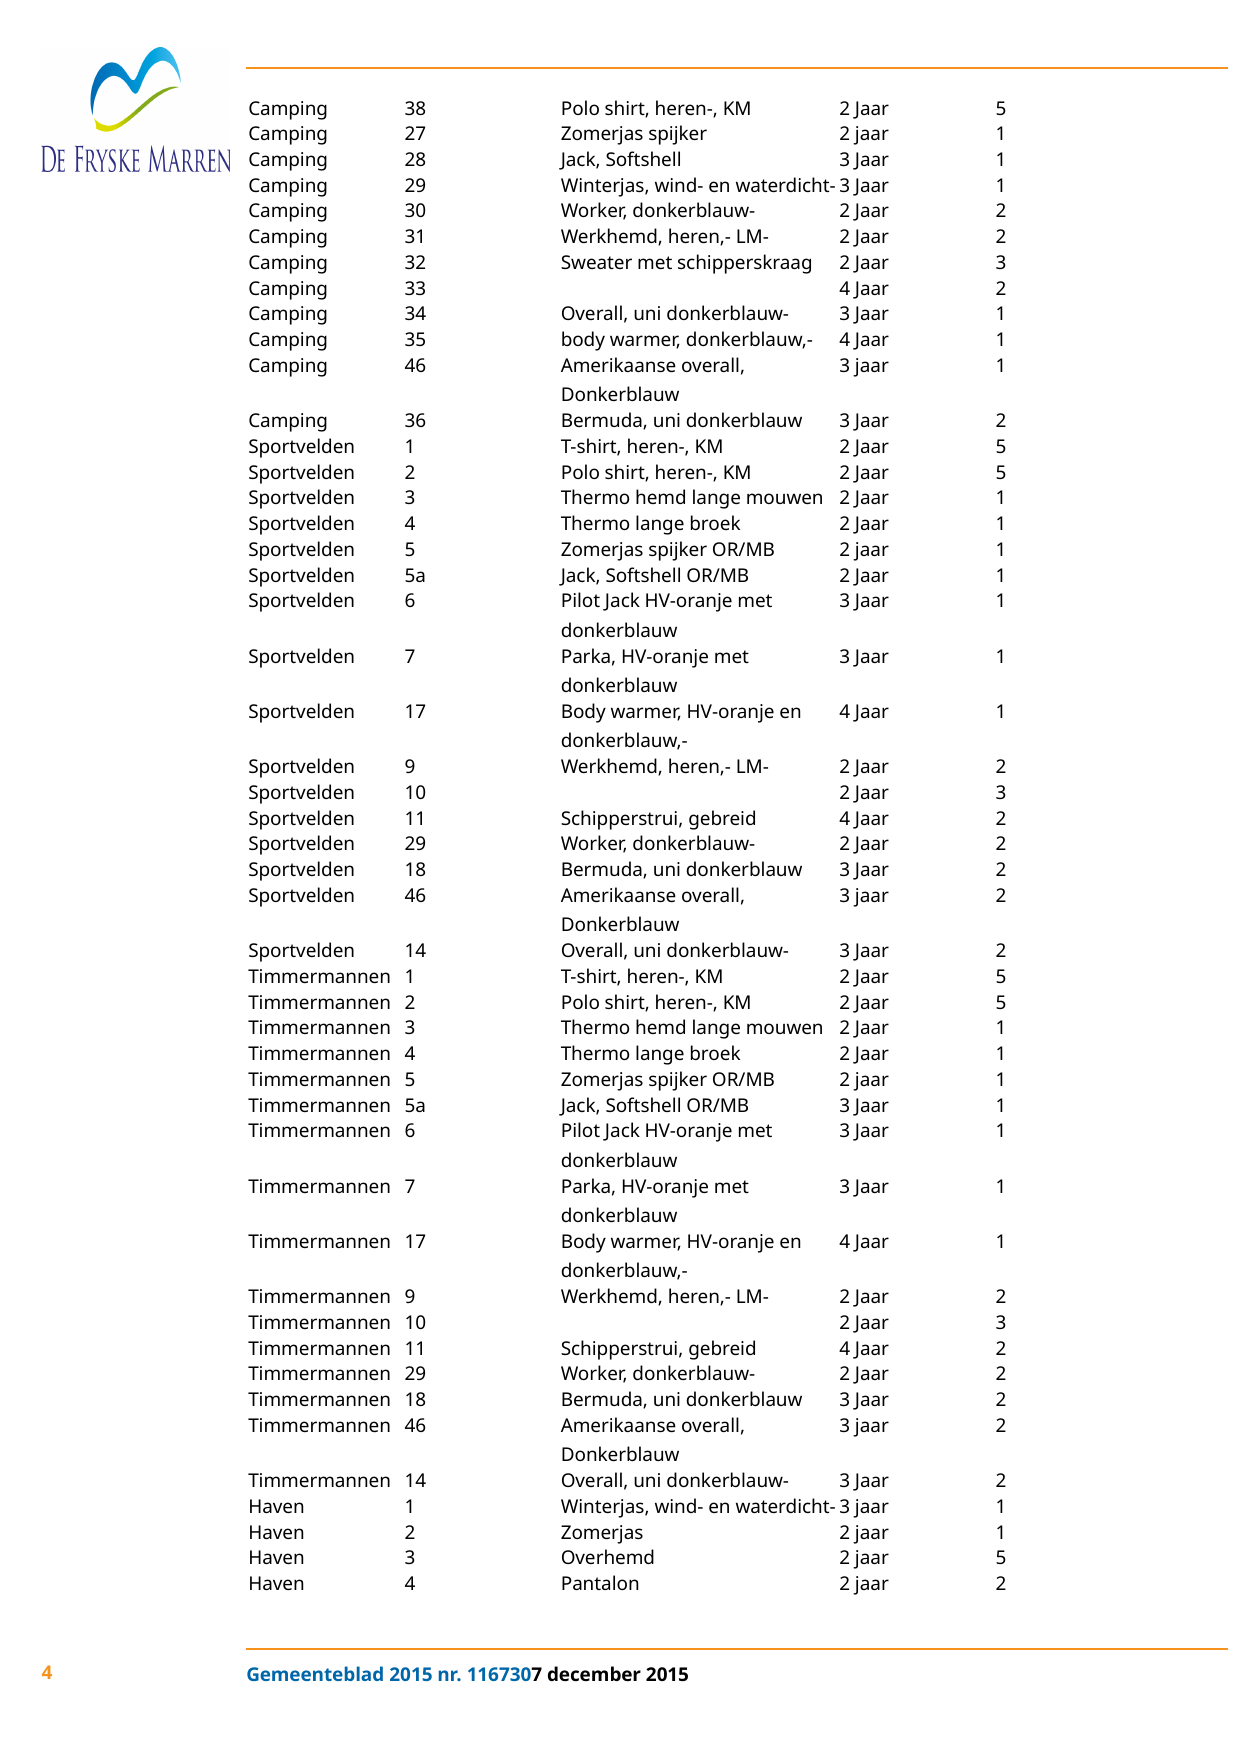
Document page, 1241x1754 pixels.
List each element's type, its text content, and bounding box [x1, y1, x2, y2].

table_cell Polo shirt, heren-, KM [561, 989, 839, 1014]
table_cell 2 [995, 1284, 1152, 1309]
table_cell body warmer, donkerblauw,- [561, 326, 839, 352]
table_cell 34 [404, 301, 561, 326]
table_cell T-shirt, heren-, KM [561, 963, 839, 989]
table_cell 33 [404, 275, 561, 301]
table_cell 1 [995, 301, 1152, 326]
table_cell 2 [995, 275, 1152, 301]
table_cell Timmermannen [248, 1412, 404, 1467]
table_cell Timmermannen [248, 989, 404, 1014]
table_cell T-shirt, heren-, KM [561, 433, 839, 459]
table_cell 5 [995, 989, 1152, 1014]
table_cell Sportvelden [248, 754, 404, 779]
table_cell Parka, HV-oranje met donkerblauw [561, 643, 839, 698]
table_cell Sportvelden [248, 459, 404, 484]
picture [41, 47, 231, 172]
table_cell 3 Jaar [839, 1173, 995, 1228]
table_cell 2 jaar [839, 1066, 995, 1092]
table_cell Camping [248, 326, 404, 352]
table_cell 2 [995, 754, 1152, 779]
table_cell 4 Jaar [839, 698, 995, 753]
table_cell Bermuda, uni donkerblauw [561, 856, 839, 882]
table_cell Timmermannen [248, 1173, 404, 1228]
table_cell 46 [404, 882, 561, 937]
table_cell 6 [404, 588, 561, 643]
table_cell 2 [995, 938, 1152, 963]
table_cell Parka, HV-oranje met donkerblauw [561, 1173, 839, 1228]
table_cell 3 [404, 1015, 561, 1040]
table_cell Amerikaanse overall, Donkerblauw [561, 352, 839, 407]
table_cell 17 [404, 698, 561, 753]
table_cell 2 Jaar [839, 95, 995, 121]
table_cell 5 [995, 1545, 1152, 1570]
table_cell Camping [248, 275, 404, 301]
table_cell 3 [995, 779, 1152, 805]
table_cell 5 [404, 536, 561, 562]
table_cell 1 [995, 1066, 1152, 1092]
table_cell 3 Jaar [839, 1092, 995, 1117]
table_cell 5 [995, 963, 1152, 989]
table_cell Sportvelden [248, 588, 404, 643]
table_cell 4 [404, 510, 561, 536]
table_cell 1 [404, 433, 561, 459]
table_cell Sportvelden [248, 938, 404, 963]
table_cell 3 jaar [839, 1493, 995, 1519]
table_cell 2 [995, 805, 1152, 831]
table_cell 1 [995, 1040, 1152, 1066]
table_cell 3 Jaar [839, 1468, 995, 1493]
table_cell 5a [404, 1092, 561, 1117]
table_cell Schipperstrui, gebreid [561, 805, 839, 831]
table_cell 9 [404, 754, 561, 779]
table_cell 2 [995, 1335, 1152, 1361]
table_cell 4 Jaar [839, 805, 995, 831]
table_cell 2 jaar [839, 536, 995, 562]
table_cell 2 Jaar [839, 1284, 995, 1309]
table_cell Camping [248, 146, 404, 172]
table_cell 3 Jaar [839, 856, 995, 882]
table_cell 46 [404, 352, 561, 407]
table_cell 1 [995, 1173, 1152, 1228]
table_cell 3 [995, 249, 1152, 275]
table_cell 2 jaar [839, 1545, 995, 1570]
table_cell 2 [995, 1468, 1152, 1493]
table_cell Amerikaanse overall, Donkerblauw [561, 882, 839, 937]
table_cell 2 [995, 198, 1152, 223]
table_cell 7 [404, 643, 561, 698]
table_cell 46 [404, 1412, 561, 1467]
table_cell 1 [995, 352, 1152, 407]
table_cell Sportvelden [248, 433, 404, 459]
table_cell 5 [995, 95, 1152, 121]
table_cell Werkhemd, heren,- LM- [561, 224, 839, 249]
table_cell Sportvelden [248, 856, 404, 882]
table_cell 6 [404, 1118, 561, 1173]
table_cell Overall, uni donkerblauw- [561, 1468, 839, 1493]
table_cell Bermuda, uni donkerblauw [561, 408, 839, 433]
table_cell Camping [248, 352, 404, 407]
table_cell Timmermannen [248, 1040, 404, 1066]
table_cell 1 [995, 1092, 1152, 1117]
table_cell [561, 1309, 839, 1335]
table_cell Camping [248, 408, 404, 433]
table_cell Worker, donkerblauw- [561, 1361, 839, 1386]
table_cell 1 [995, 146, 1152, 172]
table_cell [561, 275, 839, 301]
table_cell 1 [404, 1493, 561, 1519]
table_cell 3 [404, 1545, 561, 1570]
table_cell 2 Jaar [839, 562, 995, 587]
table_cell 31 [404, 224, 561, 249]
table_cell Worker, donkerblauw- [561, 831, 839, 856]
table_cell 1 [995, 1228, 1152, 1283]
table_cell Amerikaanse overall, Donkerblauw [561, 1412, 839, 1467]
table_cell 2 Jaar [839, 510, 995, 536]
table_cell 4 Jaar [839, 1228, 995, 1283]
table_cell Haven [248, 1519, 404, 1544]
table_cell 1 [995, 1519, 1152, 1544]
table_cell 3 Jaar [839, 172, 995, 198]
table_cell 28 [404, 146, 561, 172]
table_cell 3 jaar [839, 1412, 995, 1467]
table_cell 2 [404, 989, 561, 1014]
table_cell Werkhemd, heren,- LM- [561, 1284, 839, 1309]
table_cell Sportvelden [248, 562, 404, 587]
table_cell 10 [404, 1309, 561, 1335]
table_cell Timmermannen [248, 1284, 404, 1309]
table_cell Timmermannen [248, 1335, 404, 1361]
table_cell Polo shirt, heren-, KM [561, 95, 839, 121]
table_cell Pilot Jack HV-oranje met donkerblauw [561, 1118, 839, 1173]
table_cell 4 Jaar [839, 326, 995, 352]
table_cell 2 Jaar [839, 459, 995, 484]
table_cell 5 [404, 1066, 561, 1092]
table_cell Timmermannen [248, 963, 404, 989]
table_cell Sportvelden [248, 536, 404, 562]
table_cell 5 [995, 459, 1152, 484]
table_cell [561, 779, 839, 805]
table_cell Pantalon [561, 1570, 839, 1596]
table_cell Sportvelden [248, 485, 404, 510]
table_cell 5a [404, 562, 561, 587]
table_cell 3 jaar [839, 352, 995, 407]
table_cell 1 [995, 643, 1152, 698]
table_cell 3 [995, 1309, 1152, 1335]
table_cell 3 [404, 485, 561, 510]
table_cell 2 jaar [839, 1519, 995, 1544]
table_cell 5 [995, 433, 1152, 459]
table_cell 2 [404, 459, 561, 484]
table_cell Zomerjas spijker [561, 121, 839, 146]
table_cell Body warmer, HV-oranje en donkerblauw,- [561, 1228, 839, 1283]
table_cell 2 Jaar [839, 198, 995, 223]
table_cell 1 [995, 326, 1152, 352]
table_cell 2 [995, 1386, 1152, 1412]
table_cell Timmermannen [248, 1468, 404, 1493]
table_cell 4 [404, 1040, 561, 1066]
table_cell 11 [404, 805, 561, 831]
table_cell 3 Jaar [839, 938, 995, 963]
table_cell Sweater met schipperskraag [561, 249, 839, 275]
table_cell Zomerjas [561, 1519, 839, 1544]
table_cell 4 Jaar [839, 275, 995, 301]
table_cell 18 [404, 1386, 561, 1412]
table_cell 1 [995, 698, 1152, 753]
table_cell Zomerjas spijker OR/MB [561, 1066, 839, 1092]
table_cell 1 [995, 121, 1152, 146]
table_cell Winterjas, wind- en waterdicht- [561, 172, 839, 198]
table_cell Timmermannen [248, 1118, 404, 1173]
table_cell Sportvelden [248, 643, 404, 698]
table_cell Thermo lange broek [561, 510, 839, 536]
table_cell Camping [248, 249, 404, 275]
table_cell 38 [404, 95, 561, 121]
table_cell 2 [995, 856, 1152, 882]
table_cell 3 Jaar [839, 301, 995, 326]
table_cell 2 Jaar [839, 1015, 995, 1040]
table_cell Zomerjas spijker OR/MB [561, 536, 839, 562]
table_cell 3 jaar [839, 882, 995, 937]
table_cell 2 jaar [839, 1570, 995, 1596]
table_cell 2 jaar [839, 121, 995, 146]
table_cell 4 Jaar [839, 1335, 995, 1361]
table_cell 1 [404, 963, 561, 989]
table_cell 3 Jaar [839, 146, 995, 172]
table_cell Overall, uni donkerblauw- [561, 301, 839, 326]
table_cell 4 [404, 1570, 561, 1596]
table_cell 1 [995, 1015, 1152, 1040]
table_cell Timmermannen [248, 1092, 404, 1117]
table_cell Camping [248, 121, 404, 146]
table_cell 3 Jaar [839, 643, 995, 698]
table_cell Thermo hemd lange mouwen [561, 1015, 839, 1040]
table_cell Timmermannen [248, 1015, 404, 1040]
table_cell Timmermannen [248, 1386, 404, 1412]
table_cell 3 Jaar [839, 408, 995, 433]
table_cell 14 [404, 1468, 561, 1493]
table_cell 27 [404, 121, 561, 146]
table_cell 1 [995, 172, 1152, 198]
table_cell 1 [995, 485, 1152, 510]
table_cell Werkhemd, heren,- LM- [561, 754, 839, 779]
table_cell Timmermannen [248, 1066, 404, 1092]
table_cell 2 Jaar [839, 485, 995, 510]
table_cell 2 Jaar [839, 989, 995, 1014]
table_cell Haven [248, 1493, 404, 1519]
table_cell Sportvelden [248, 805, 404, 831]
table_cell 1 [995, 1493, 1152, 1519]
table_cell 2 [995, 1570, 1152, 1596]
table_cell 7 [404, 1173, 561, 1228]
table_cell 10 [404, 779, 561, 805]
table_cell Schipperstrui, gebreid [561, 1335, 839, 1361]
table_cell 2 [995, 1361, 1152, 1386]
table_cell 2 Jaar [839, 1309, 995, 1335]
table_cell 14 [404, 938, 561, 963]
table_cell Timmermannen [248, 1361, 404, 1386]
table_cell 30 [404, 198, 561, 223]
table_cell Sportvelden [248, 831, 404, 856]
table_cell 18 [404, 856, 561, 882]
table_cell 2 Jaar [839, 433, 995, 459]
table_cell 29 [404, 1361, 561, 1386]
table_cell Camping [248, 301, 404, 326]
table_cell 9 [404, 1284, 561, 1309]
table_cell Camping [248, 172, 404, 198]
table_cell 1 [995, 510, 1152, 536]
table_cell Timmermannen [248, 1228, 404, 1283]
table_cell 3 Jaar [839, 588, 995, 643]
table_cell 2 [995, 831, 1152, 856]
table_cell Camping [248, 198, 404, 223]
table_cell 1 [995, 562, 1152, 587]
table_cell Camping [248, 95, 404, 121]
table_cell 3 Jaar [839, 1386, 995, 1412]
table_cell 32 [404, 249, 561, 275]
table_cell 2 Jaar [839, 224, 995, 249]
table_cell Haven [248, 1545, 404, 1570]
table_cell Jack, Softshell [561, 146, 839, 172]
table_cell 2 Jaar [839, 963, 995, 989]
table_cell 1 [995, 1118, 1152, 1173]
table_cell Pilot Jack HV-oranje met donkerblauw [561, 588, 839, 643]
table_cell Sportvelden [248, 698, 404, 753]
table_cell 3 Jaar [839, 1118, 995, 1173]
table_cell 2 Jaar [839, 249, 995, 275]
table_cell Body warmer, HV-oranje en donkerblauw,- [561, 698, 839, 753]
table_cell 17 [404, 1228, 561, 1283]
table_cell 11 [404, 1335, 561, 1361]
table_cell Timmermannen [248, 1309, 404, 1335]
table_cell 1 [995, 536, 1152, 562]
table_cell Thermo hemd lange mouwen [561, 485, 839, 510]
table_cell Sportvelden [248, 510, 404, 536]
table_cell 2 [995, 224, 1152, 249]
table_cell Sportvelden [248, 779, 404, 805]
table_cell 2 Jaar [839, 754, 995, 779]
table_cell 2 Jaar [839, 1040, 995, 1066]
table_cell Jack, Softshell OR/MB [561, 1092, 839, 1117]
table_cell 2 Jaar [839, 779, 995, 805]
table_cell 2 [995, 408, 1152, 433]
table_cell Worker, donkerblauw- [561, 198, 839, 223]
table_cell Polo shirt, heren-, KM [561, 459, 839, 484]
table_cell 1 [995, 588, 1152, 643]
table_cell 2 Jaar [839, 831, 995, 856]
table_cell 2 [404, 1519, 561, 1544]
table_cell Overall, uni donkerblauw- [561, 938, 839, 963]
table_cell 35 [404, 326, 561, 352]
table_cell Thermo lange broek [561, 1040, 839, 1066]
table_cell Overhemd [561, 1545, 839, 1570]
table_cell 2 [995, 1412, 1152, 1467]
table_cell Winterjas, wind- en waterdicht- [561, 1493, 839, 1519]
table_cell Sportvelden [248, 882, 404, 937]
table_cell Haven [248, 1570, 404, 1596]
table_cell 2 [995, 882, 1152, 937]
table_cell Bermuda, uni donkerblauw [561, 1386, 839, 1412]
table_cell 29 [404, 172, 561, 198]
table_cell 29 [404, 831, 561, 856]
table_cell 36 [404, 408, 561, 433]
table_cell Jack, Softshell OR/MB [561, 562, 839, 587]
table_cell 2 Jaar [839, 1361, 995, 1386]
table_cell Camping [248, 224, 404, 249]
